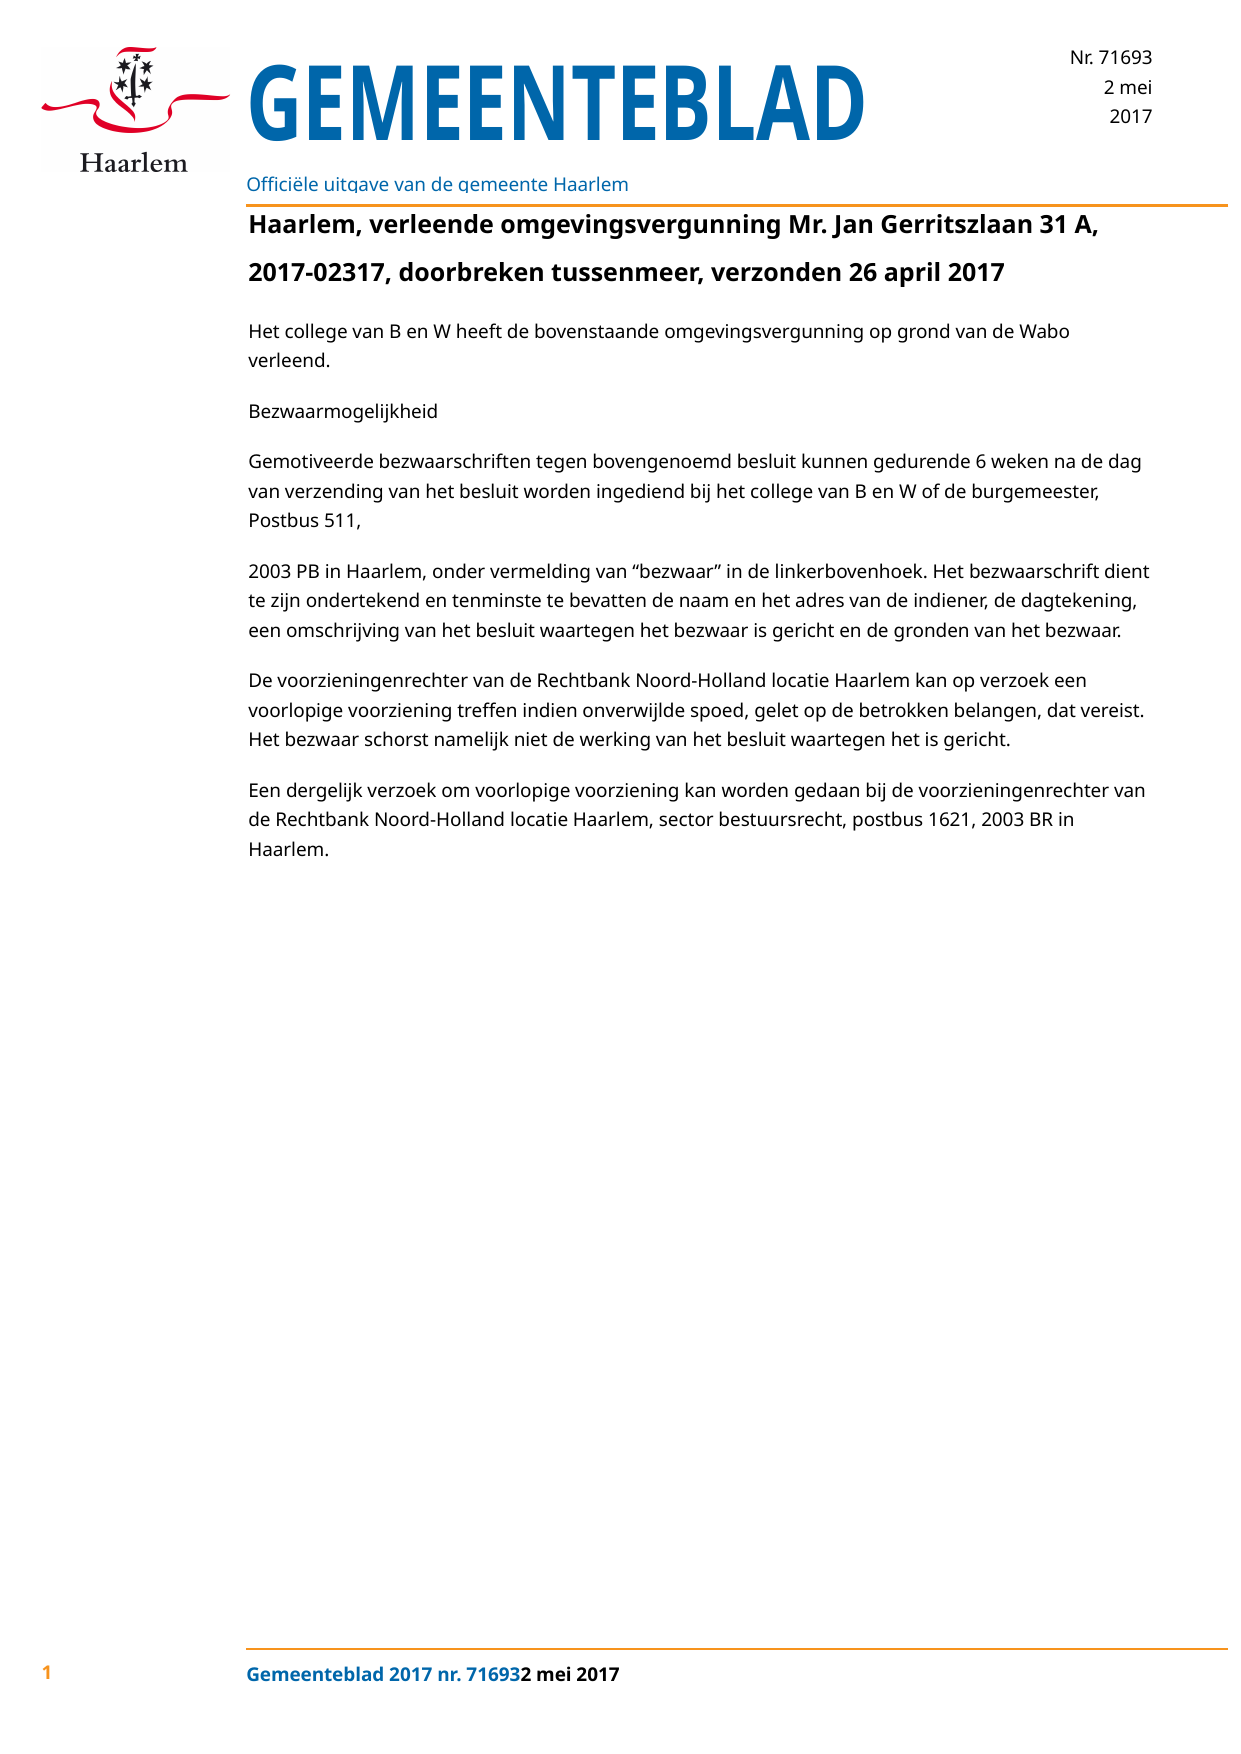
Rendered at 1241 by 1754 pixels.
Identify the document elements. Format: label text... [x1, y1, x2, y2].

text Het college van B en W heeft de bovenstaande omgevingsvergunning op grond van de Wabo verleend. [248, 318, 1152, 373]
text Bezwaarmogelijkheid [248, 398, 1152, 424]
text Gemotiveerde bezwaarschriften tegen bovengenoemd besluit kunnen gedurende 6 weken na de dag van verzending van het besluit worden ingediend bij het college van B en W of de burgemeester, Postbus 511, [248, 448, 1152, 533]
text Een dergelijk verzoek om voorlopige voorziening kan worden gedaan bij de voorzieningenrechter van de Rechtbank Noord-Holland locatie Haarlem, sector bestuursrecht, postbus 1621, 2003 BR in Haarlem. [248, 777, 1152, 862]
text 2003 PB in Haarlem, onder vermelding van “bezwaar” in de linkerbovenhoek. Het bezwaarschrift dient te zijn ondertekend en tenminste te bevatten de naam en het adres van de indiener, de dagtekening, een omschrijving van het besluit waartegen het bezwaar is gericht en de gronden van het bezwaar. [248, 558, 1152, 643]
text De voorzieningenrechter van de Rechtbank Noord-Holland locatie Haarlem kan op verzoek een voorlopige voorziening treffen indien onverwijlde spoed, gelet op de betrokken belangen, dat vereist. Het bezwaar schorst namelijk niet de werking van het besluit waartegen het is gericht. [248, 667, 1152, 752]
picture [41, 47, 231, 172]
text Haarlem, verleende omgevingsvergunning Mr. Jan Gerritszlaan 31 A, 2017-02317, doorbreken tussenmeer, verzonden 26 april 2017 [248, 207, 1152, 288]
